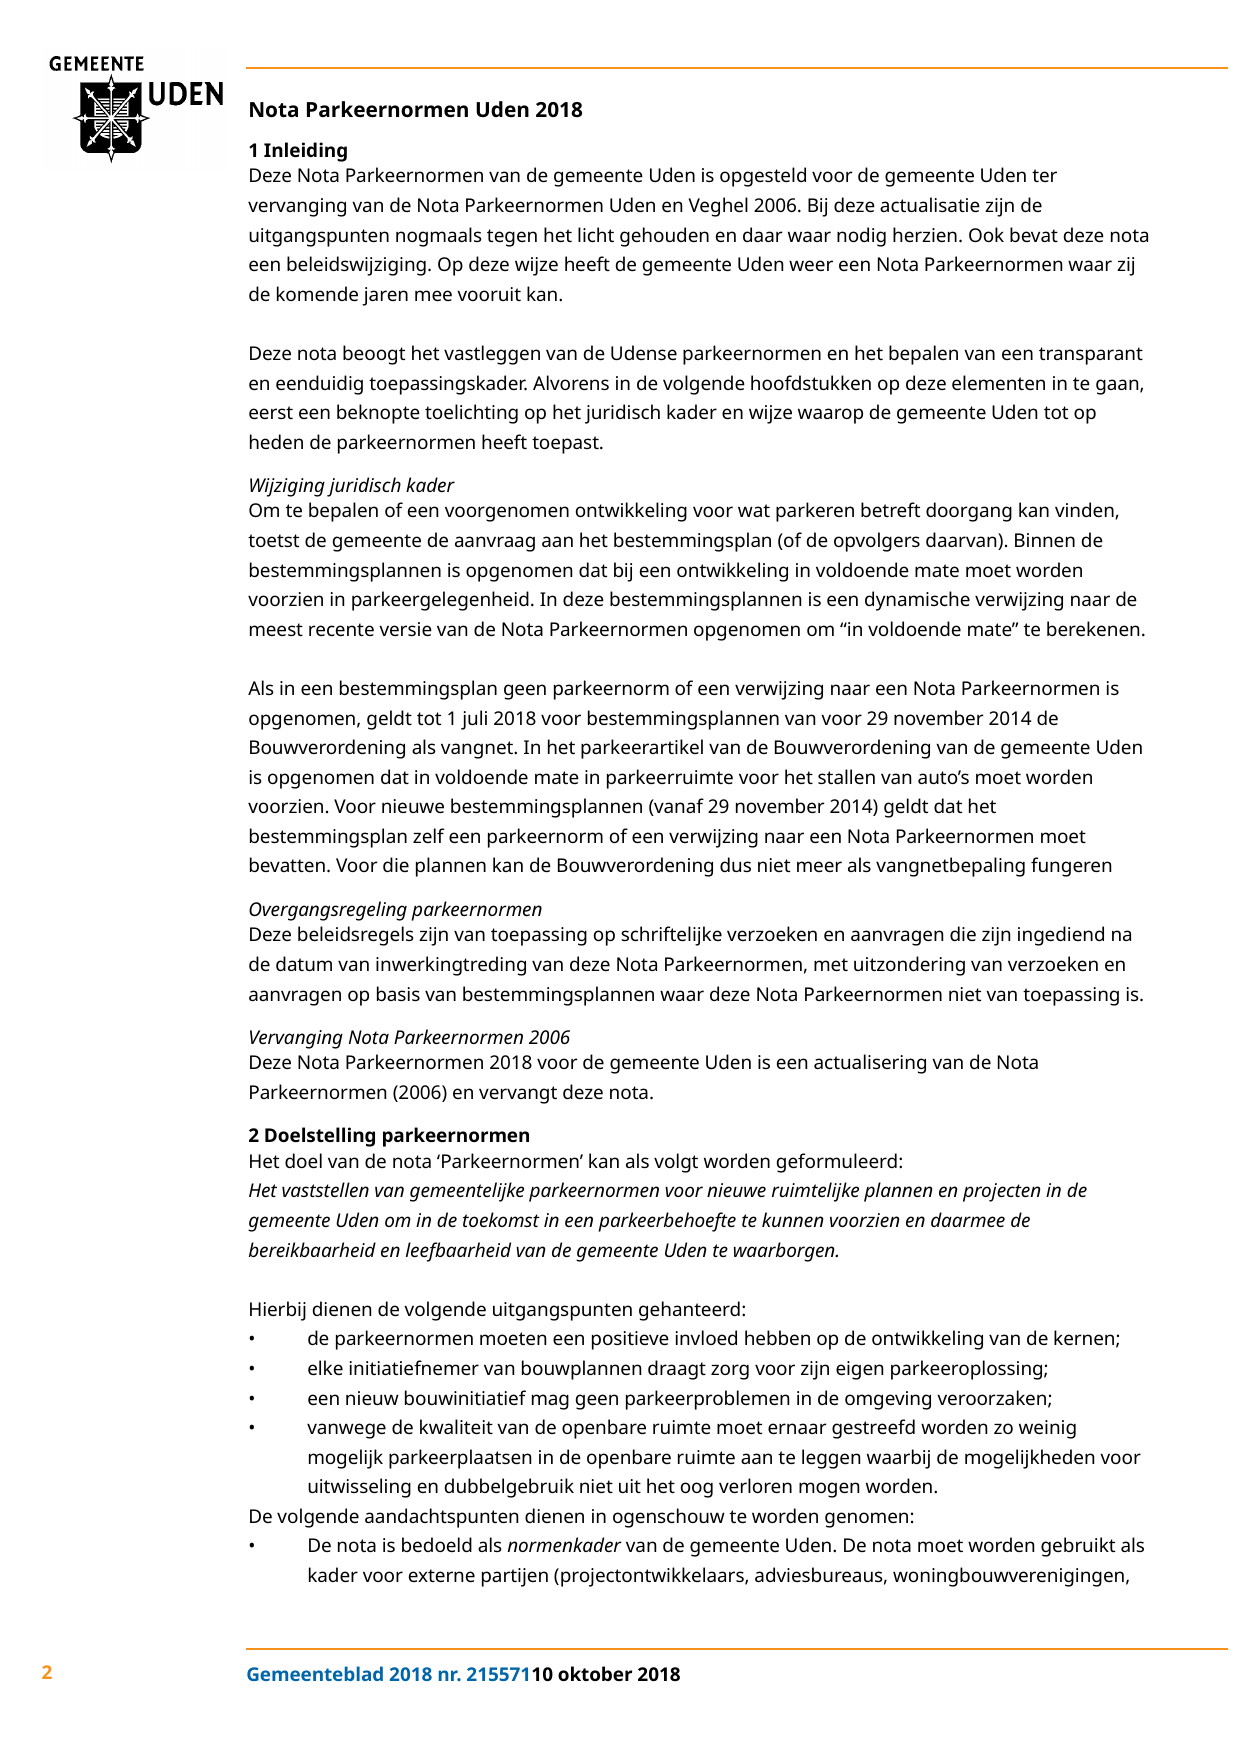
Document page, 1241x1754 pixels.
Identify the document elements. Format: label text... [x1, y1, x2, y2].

list elke initiatiefnemer van bouwplannen draagt zorg voor zijn eigen parkeeroplossing; [248, 1355, 1152, 1381]
text Deze beleidsregels zijn van toepassing op schriftelijke verzoeken en aanvragen die zijn ingediend na de datum van inwerkingtreding van deze Nota Parkeernormen, met uitzondering van verzoeken en aanvragen op basis van bestemmingsplannen waar deze Nota Parkeernormen niet van toepassing is. [248, 922, 1152, 1006]
text 1 Inleiding [248, 137, 1152, 163]
text De volgende aandachtspunten dienen in ogenschouw te worden genomen: [248, 1503, 1152, 1529]
list de parkeernormen moeten een positieve invloed hebben op de ontwikkeling van de kernen; [248, 1326, 1152, 1351]
text 2 Doelstelling parkeernormen [248, 1122, 1152, 1148]
picture [41, 47, 231, 172]
text Hierbij dienen de volgende uitgangspunten gehanteerd: [248, 1296, 1152, 1322]
text Deze nota beoogt het vastleggen van de Udense parkeernormen en het bepalen van een transparant en eenduidig toepassingskader. Alvorens in de volgende hoofdstukken op deze elementen in te gaan, eerst een beknopte toelichting op het juridisch kader en wijze waarop de gemeente Uden tot op heden de parkeernormen heeft toepast. [248, 340, 1152, 454]
text Het vaststellen van gemeentelijke parkeernormen voor nieuwe ruimtelijke plannen en projecten in de gemeente Uden om in de toekomst in een parkeerbehoefte te kunnen voorzien en daarmee de bereikbaarheid en leefbaarheid van de gemeente Uden te waarborgen. [248, 1178, 1152, 1262]
text Deze Nota Parkeernormen van de gemeente Uden is opgesteld voor de gemeente Uden ter vervanging van de Nota Parkeernormen Uden en Veghel 2006. Bij deze actualisatie zijn de uitgangspunten nogmaals tegen het licht gehouden en daar waar nodig herzien. Ook bevat deze nota een beleidswijziging. Op deze wijze heeft de gemeente Uden weer een Nota Parkeernormen waar zij de komende jaren mee vooruit kan. [248, 163, 1152, 307]
text Om te bepalen of een voorgenomen ontwikkeling voor wat parkeren betreft doorgang kan vinden, toetst de gemeente de aanvraag aan het bestemmingsplan (of de opvolgers daarvan). Binnen de bestemmingsplannen is opgenomen dat bij een ontwikkeling in voldoende mate moet worden voorzien in parkeergelegenheid. In deze bestemmingsplannen is een dynamische verwijzing naar de meest recente versie van de Nota Parkeernormen opgenomen om “in voldoende mate” te berekenen. [248, 498, 1152, 642]
list een nieuw bouwinitiatief mag geen parkeerproblemen in de omgeving veroorzaken; [248, 1385, 1152, 1410]
list vanwege de kwaliteit van de openbare ruimte moet ernaar gestreefd worden zo weinig mogelijk parkeerplaatsen in de openbare ruimte aan te leggen waarbij de mogelijkheden voor uitwisseling en dubbelgebruik niet uit het oog verloren mogen worden. [248, 1414, 1152, 1499]
text Het doel van de nota ‘Parkeernormen’ kan als volgt worden geformuleerd: [248, 1148, 1152, 1174]
text Wijziging juridisch kader [248, 472, 1152, 498]
text Als in een bestemmingsplan geen parkeernorm of een verwijzing naar een Nota Parkeernormen is opgenomen, geldt tot 1 juli 2018 voor bestemmingsplannen van voor 29 november 2014 de Bouwverordening als vangnet. In het parkeerartikel van de Bouwverordening van de gemeente Uden is opgenomen dat in voldoende mate in parkeerruimte voor het stallen van auto’s moet worden voorzien. Voor nieuwe bestemmingsplannen (vanaf 29 november 2014) geldt dat het bestemmingsplan zelf een parkeernorm of een verwijzing naar een Nota Parkeernormen moet bevatten. Voor die plannen kan de Bouwverordening dus niet meer als vangnetbepaling fungeren [248, 675, 1152, 878]
list De nota is bedoeld als normenkader van de gemeente Uden. De nota moet worden gebruikt als kader voor externe partijen (projectontwikkelaars, adviesbureaus, woningbouwverenigingen, [248, 1533, 1152, 1588]
text Vervanging Nota Parkeernormen 2006 [248, 1024, 1152, 1049]
text Deze Nota Parkeernormen 2018 voor de gemeente Uden is een actualisering van de Nota Parkeernormen (2006) en vervangt deze nota. [248, 1049, 1152, 1105]
text Nota Parkeernormen Uden 2018 [248, 95, 1152, 123]
text Overgangsregeling parkeernormen [248, 896, 1152, 922]
